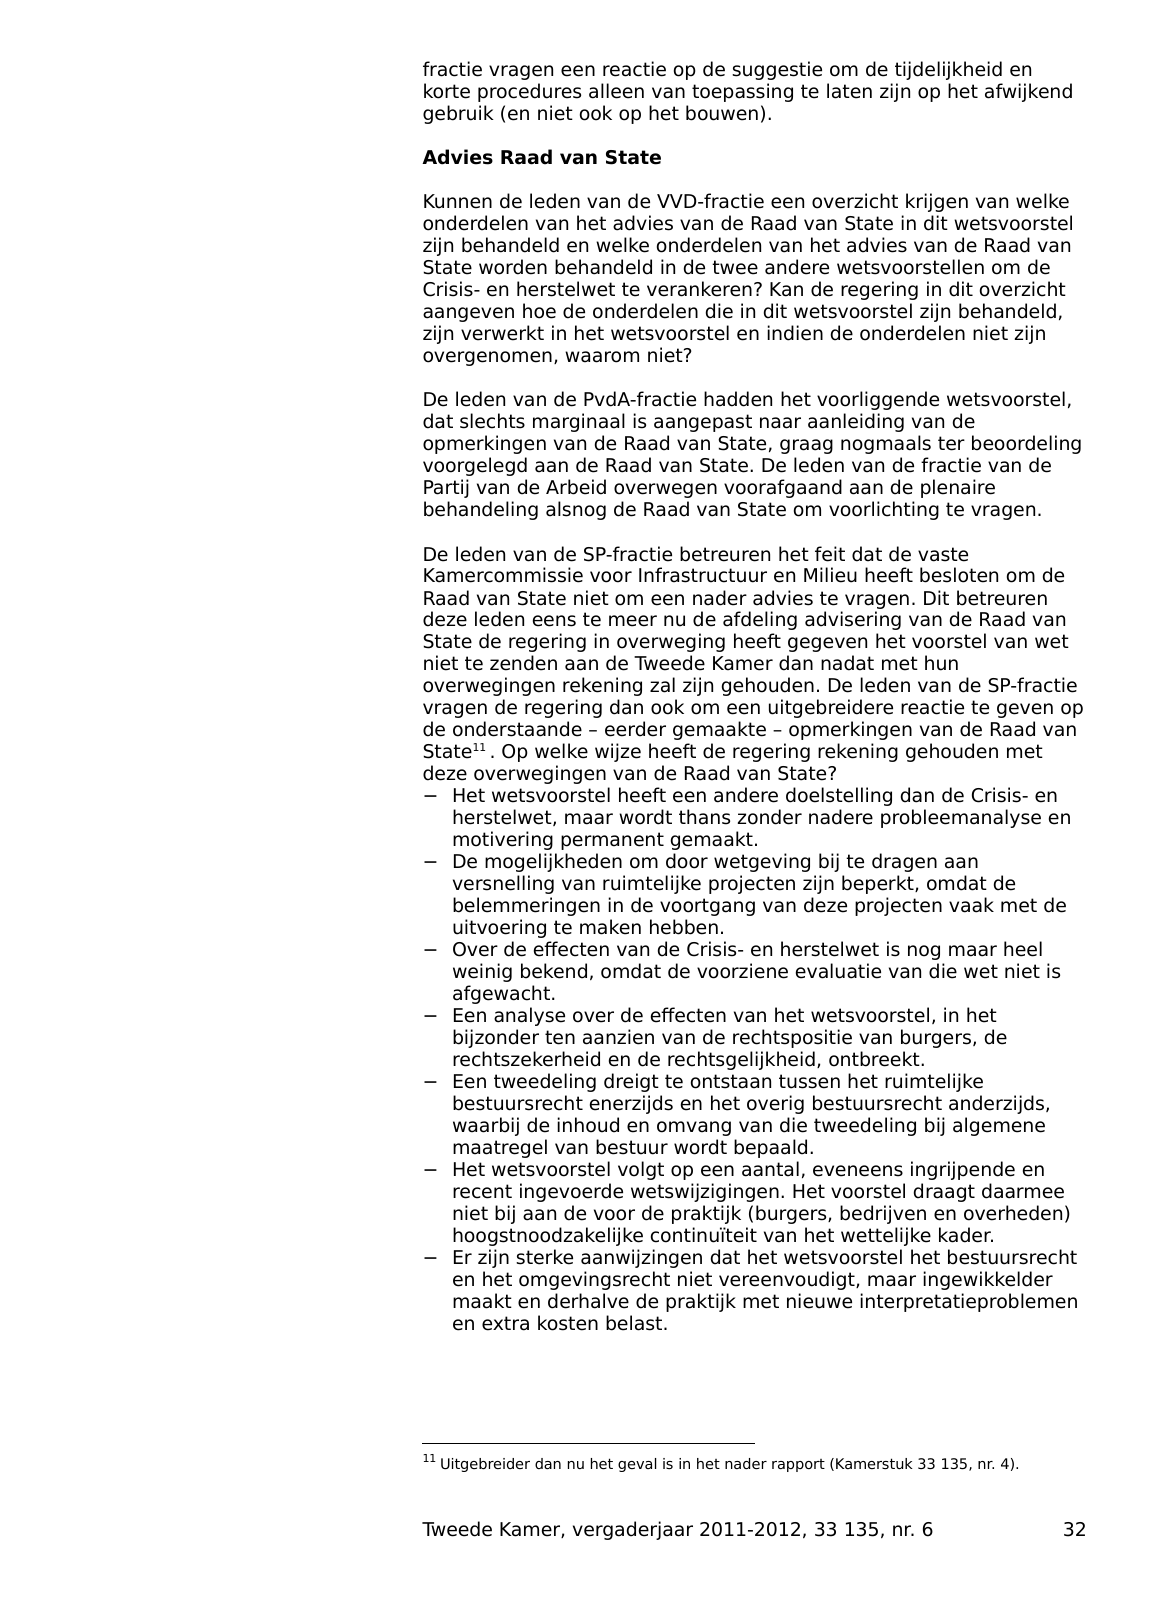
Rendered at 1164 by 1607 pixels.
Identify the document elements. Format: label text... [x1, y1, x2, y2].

text − Een analyse over de effecten van het wetsvoorstel, in het bijzonder ten aanzien van de rechtspositie van burgers, de rechtszekerheid en de rechtsgelijkheid, ontbreekt. [422, 1005, 1087, 1071]
text − Er zijn sterke aanwijzingen dat het wetsvoorstel het bestuursrecht en het omgevingsrecht niet vereenvoudigt, maar ingewikkelder maakt en derhalve de praktijk met nieuwe interpretatieproblemen en extra kosten belast. [422, 1247, 1087, 1335]
text De leden van de SP-fractie betreuren het feit dat de vaste Kamercommissie voor Infrastructuur en Milieu heeft besloten om de Raad van State niet om een nader advies te vragen. Dit betreuren deze leden eens te meer nu de afdeling advisering van de Raad van State de regering in overweging heeft gegeven het voorstel van wet niet te zenden aan de Tweede Kamer dan nadat met hun overwegingen rekening zal zijn gehouden. De leden van de SP-fractie vragen de regering dan ook om een uitgebreidere reactie te geven op de onderstaande – eerder gemaakte – opmerkingen van de Raad van State. Op welke wijze heeft de regering rekening gehouden met deze overwegingen van de Raad van State? [422, 543, 1087, 785]
text fractie vragen een reactie op de suggestie om de tijdelijkheid en korte procedures alleen van toepassing te laten zijn op het afwijkend gebruik (en niet ook op het bouwen). [422, 59, 1087, 125]
text Kunnen de leden van de VVD-fractie een overzicht krijgen van welke onderdelen van het advies van de Raad van State in dit wetsvoorstel zijn behandeld en welke onderdelen van het advies van de Raad van State worden behandeld in de twee andere wetsvoorstellen om de Crisis- en herstelwet te verankeren? Kan de regering in dit overzicht aangeven hoe de onderdelen die in dit wetsvoorstel zijn behandeld, zijn verwerkt in het wetsvoorstel en indien de onderdelen niet zijn overgenomen, waarom niet? [422, 191, 1087, 367]
text − De mogelijkheden om door wetgeving bij te dragen aan versnelling van ruimtelijke projecten zijn beperkt, omdat de belemmeringen in de voortgang van deze projecten vaak met de uitvoering te maken hebben. [422, 851, 1087, 939]
text − Het wetsvoorstel heeft een andere doelstelling dan de Crisis- en herstelwet, maar wordt thans zonder nadere probleemanalyse en motivering permanent gemaakt. [422, 785, 1087, 851]
text − Een tweedeling dreigt te ontstaan tussen het ruimtelijke bestuursrecht enerzijds en het overig bestuursrecht anderzijds, waarbij de inhoud en omvang van die tweedeling bij algemene maatregel van bestuur wordt bepaald. [422, 1071, 1087, 1159]
text − Over de effecten van de Crisis- en herstelwet is nog maar heel weinig bekend, omdat de voorziene evaluatie van die wet niet is afgewacht. [422, 939, 1087, 1005]
text − Het wetsvoorstel volgt op een aantal, eveneens ingrijpende en recent ingevoerde wetswijzigingen. Het voorstel draagt daarmee niet bij aan de voor de praktijk (burgers, bedrijven en overheden) hoogstnoodzakelijke continuïteit van het wettelijke kader. [422, 1159, 1087, 1247]
text Uitgebreider dan nu het geval is in het nader rapport (Kamerstuk 33 135, nr. 4). [422, 1452, 1087, 1474]
subtitle Advies Raad van State [422, 147, 1087, 169]
text De leden van de PvdA-fractie hadden het voorliggende wetsvoorstel, dat slechts marginaal is aangepast naar aanleiding van de opmerkingen van de Raad van State, graag nogmaals ter beoordeling voorgelegd aan de Raad van State. De leden van de fractie van de Partij van de Arbeid overwegen voorafgaand aan de plenaire behandeling alsnog de Raad van State om voorlichting te vragen. [422, 389, 1087, 521]
